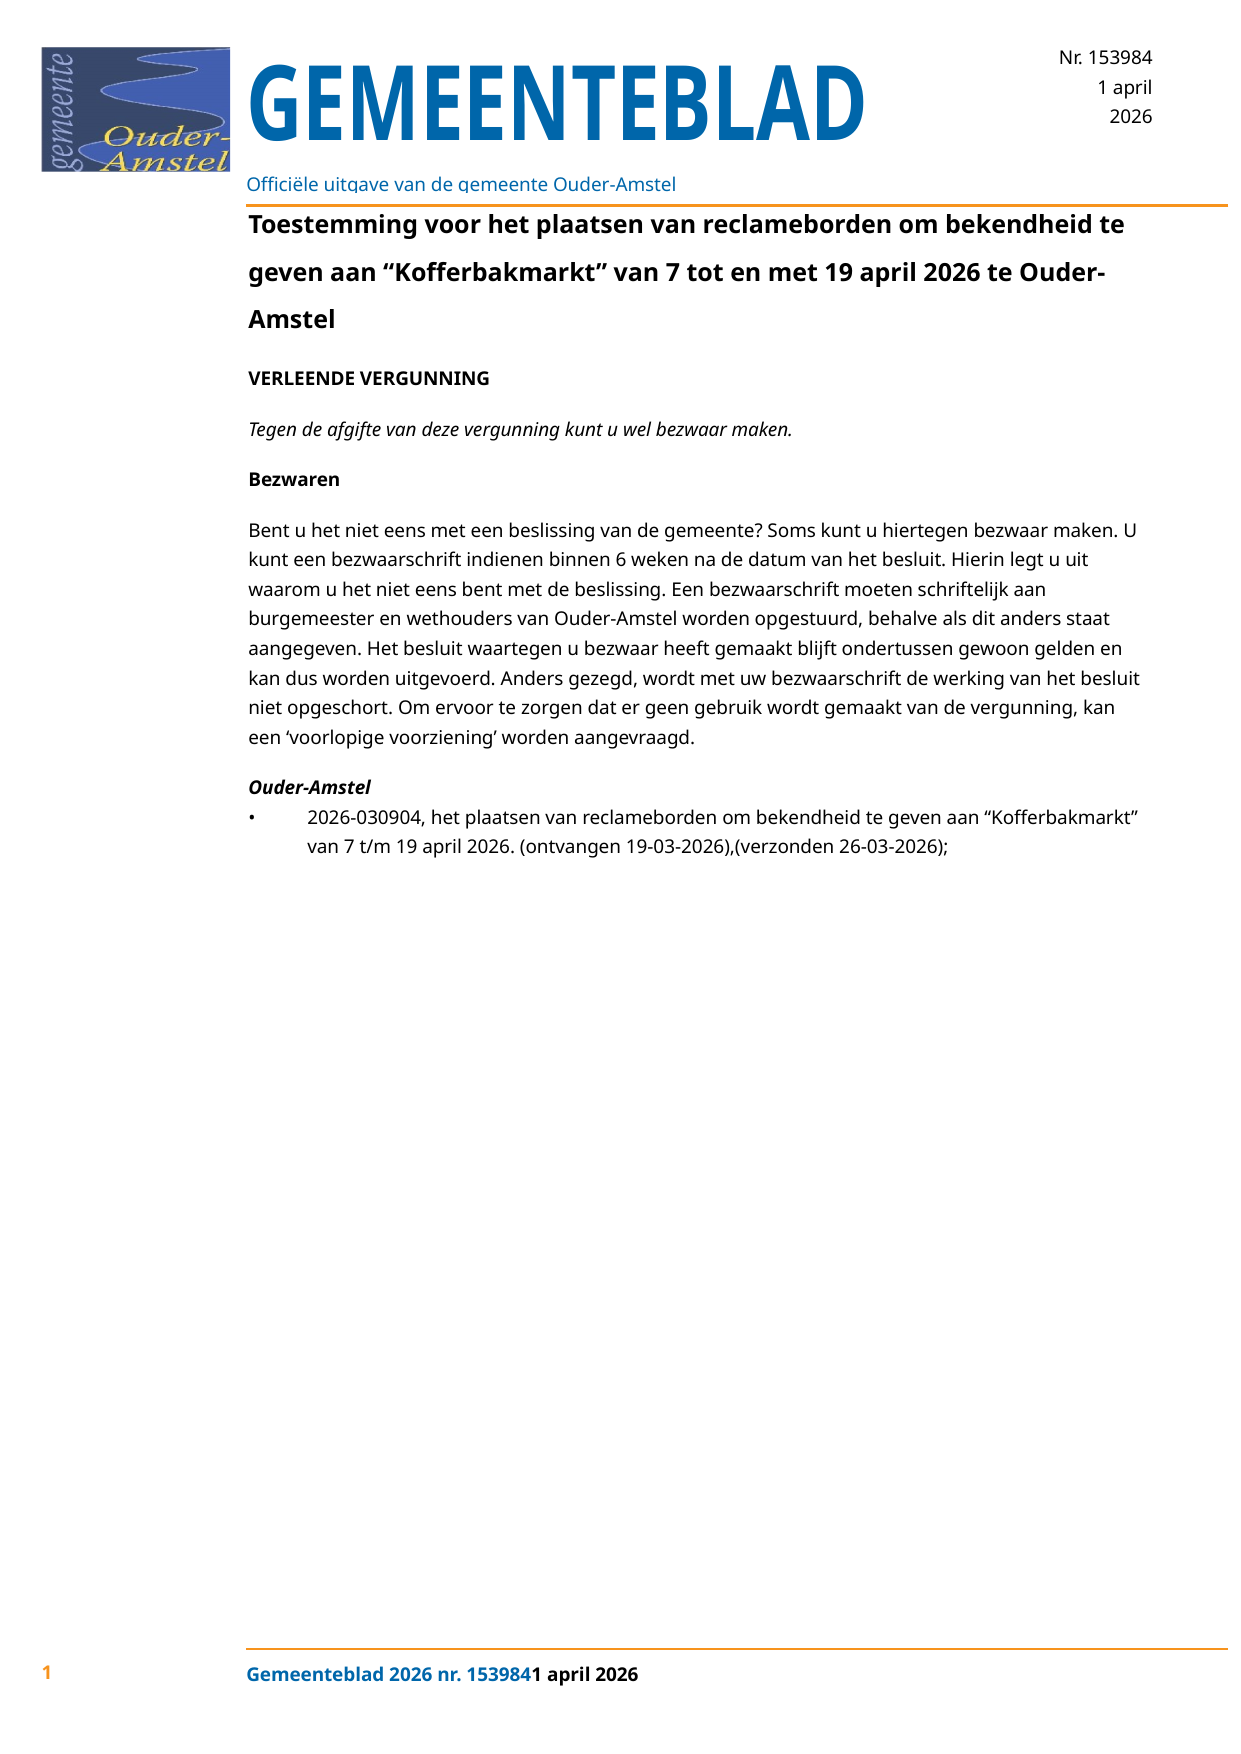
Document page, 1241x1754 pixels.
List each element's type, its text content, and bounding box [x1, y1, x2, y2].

text Tegen de afgifte van deze vergunning kunt u wel bezwaar maken. [248, 416, 1152, 442]
text Toestemming voor het plaatsen van reclameborden om bekendheid te geven aan “Kofferbakmarkt” van 7 tot en met 19 april 2026 te Ouder-Amstel [248, 207, 1152, 336]
text Bent u het niet eens met een beslissing van de gemeente? Soms kunt u hiertegen bezwaar maken. U kunt een bezwaarschrift indienen binnen 6 weken na de datum van het besluit. Hierin legt u uit waarom u het niet eens bent met de beslissing. Een bezwaarschrift moeten schriftelijk aan burgemeester en wethouders van Ouder-Amstel worden opgestuurd, behalve als dit anders staat aangegeven. Het besluit waartegen u bezwaar heeft gemaakt blijft ondertussen gewoon gelden en kan dus worden uitgevoerd. Anders gezegd, wordt met uw bezwaarschrift de werking van het besluit niet opgeschort. Om ervoor te zorgen dat er geen gebruik wordt gemaakt van de vergunning, kan een ‘voorlopige voorziening’ worden aangevraagd. [248, 517, 1152, 749]
text VERLEENDE VERGUNNING [248, 366, 1152, 391]
text Ouder-Amstel [248, 774, 1152, 800]
text Bezwaren [248, 466, 1152, 492]
picture [41, 47, 231, 172]
list 2026-030904, het plaatsen van reclameborden om bekendheid te geven aan “Kofferbakmarkt” van 7 t/m 19 april 2026. (ontvangen 19-03-2026),(verzonden 26-03-2026); [248, 804, 1152, 859]
